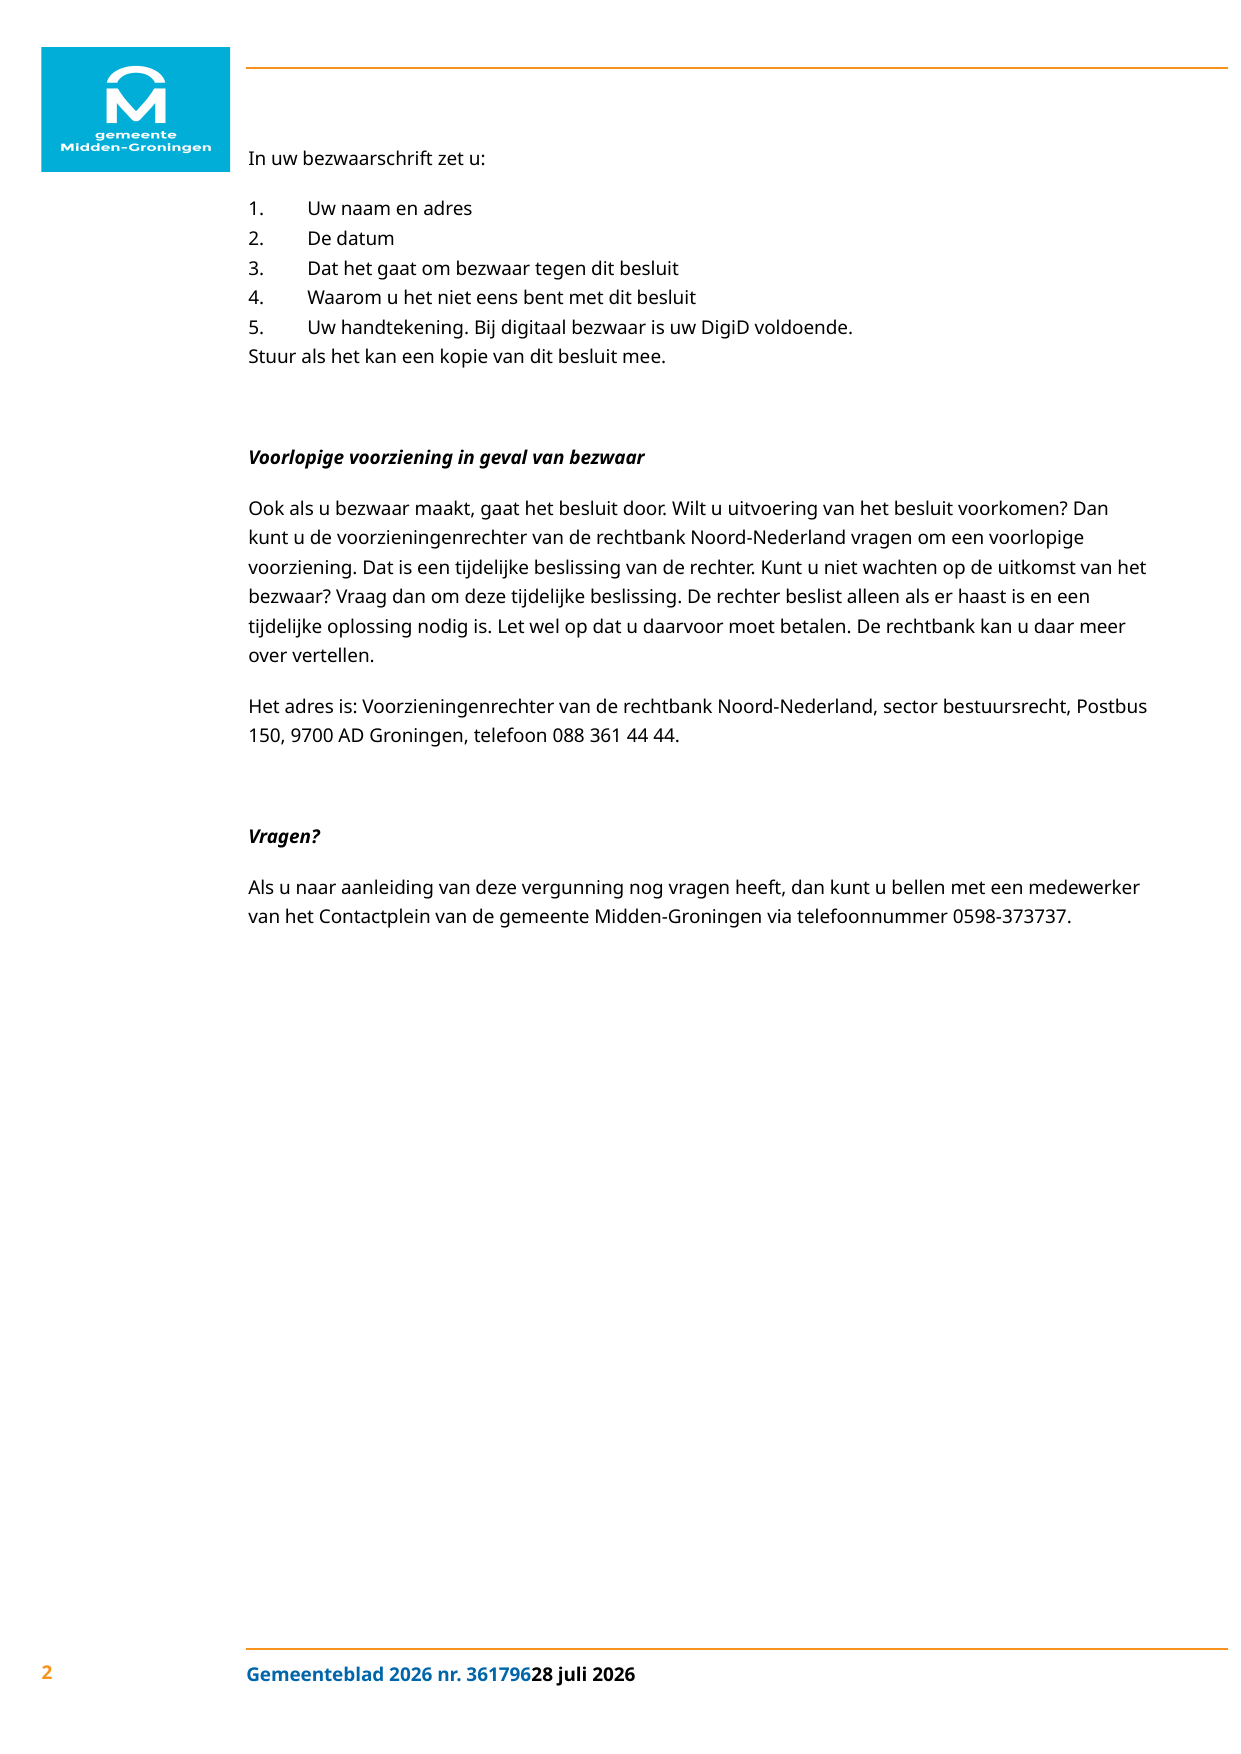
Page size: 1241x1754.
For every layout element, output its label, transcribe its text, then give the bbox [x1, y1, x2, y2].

text Als u naar aanleiding van deze vergunning nog vragen heeft, dan kunt u bellen met een medewerker van het Contactplein van de gemeente Midden-Groningen via telefoonnummer 0598-373737. [248, 874, 1152, 929]
picture [107, 89, 165, 122]
text Voorlopige voorziening in geval van bezwaar [248, 444, 1152, 470]
list Dat het gaat om bezwaar tegen dit besluit [248, 255, 1152, 281]
text Ook als u bezwaar maakt, gaat het besluit door. Wilt u uitvoering van het besluit voorkomen? Dan kunt u de voorzieningenrechter van de rechtbank Noord-Nederland vragen om een voorlopige voorziening. Dat is een tijdelijke beslissing van de rechter. Kunt u niet wachten op de uitkomst van het bezwaar? Vraag dan om deze tijdelijke beslissing. De rechter beslist alleen als er haast is en een tijdelijke oplossing nodig is. Let wel op dat u daarvoor moet betalen. De rechtbank kan u daar meer over vertellen. [248, 495, 1152, 668]
list De datum [248, 225, 1152, 251]
text Het adres is: Voorzieningenrechter van de rechtbank Noord-Nederland, sector bestuursrecht, Postbus 150, 9700 AD Groningen, telefoon 088 361 44 44. [248, 693, 1152, 748]
list Uw naam en adres [248, 196, 1152, 221]
text Vragen? [248, 823, 1152, 849]
list Waarom u het niet eens bent met dit besluit [248, 284, 1152, 310]
picture [108, 66, 164, 82]
list Uw handtekening. Bij digitaal bezwaar is uw DigiD voldoende. [248, 314, 1152, 340]
text In uw bezwaarschrift zet u: [248, 145, 1152, 171]
text Stuur als het kan een kopie van dit besluit mee. [248, 343, 1152, 369]
picture [184, 146, 190, 153]
